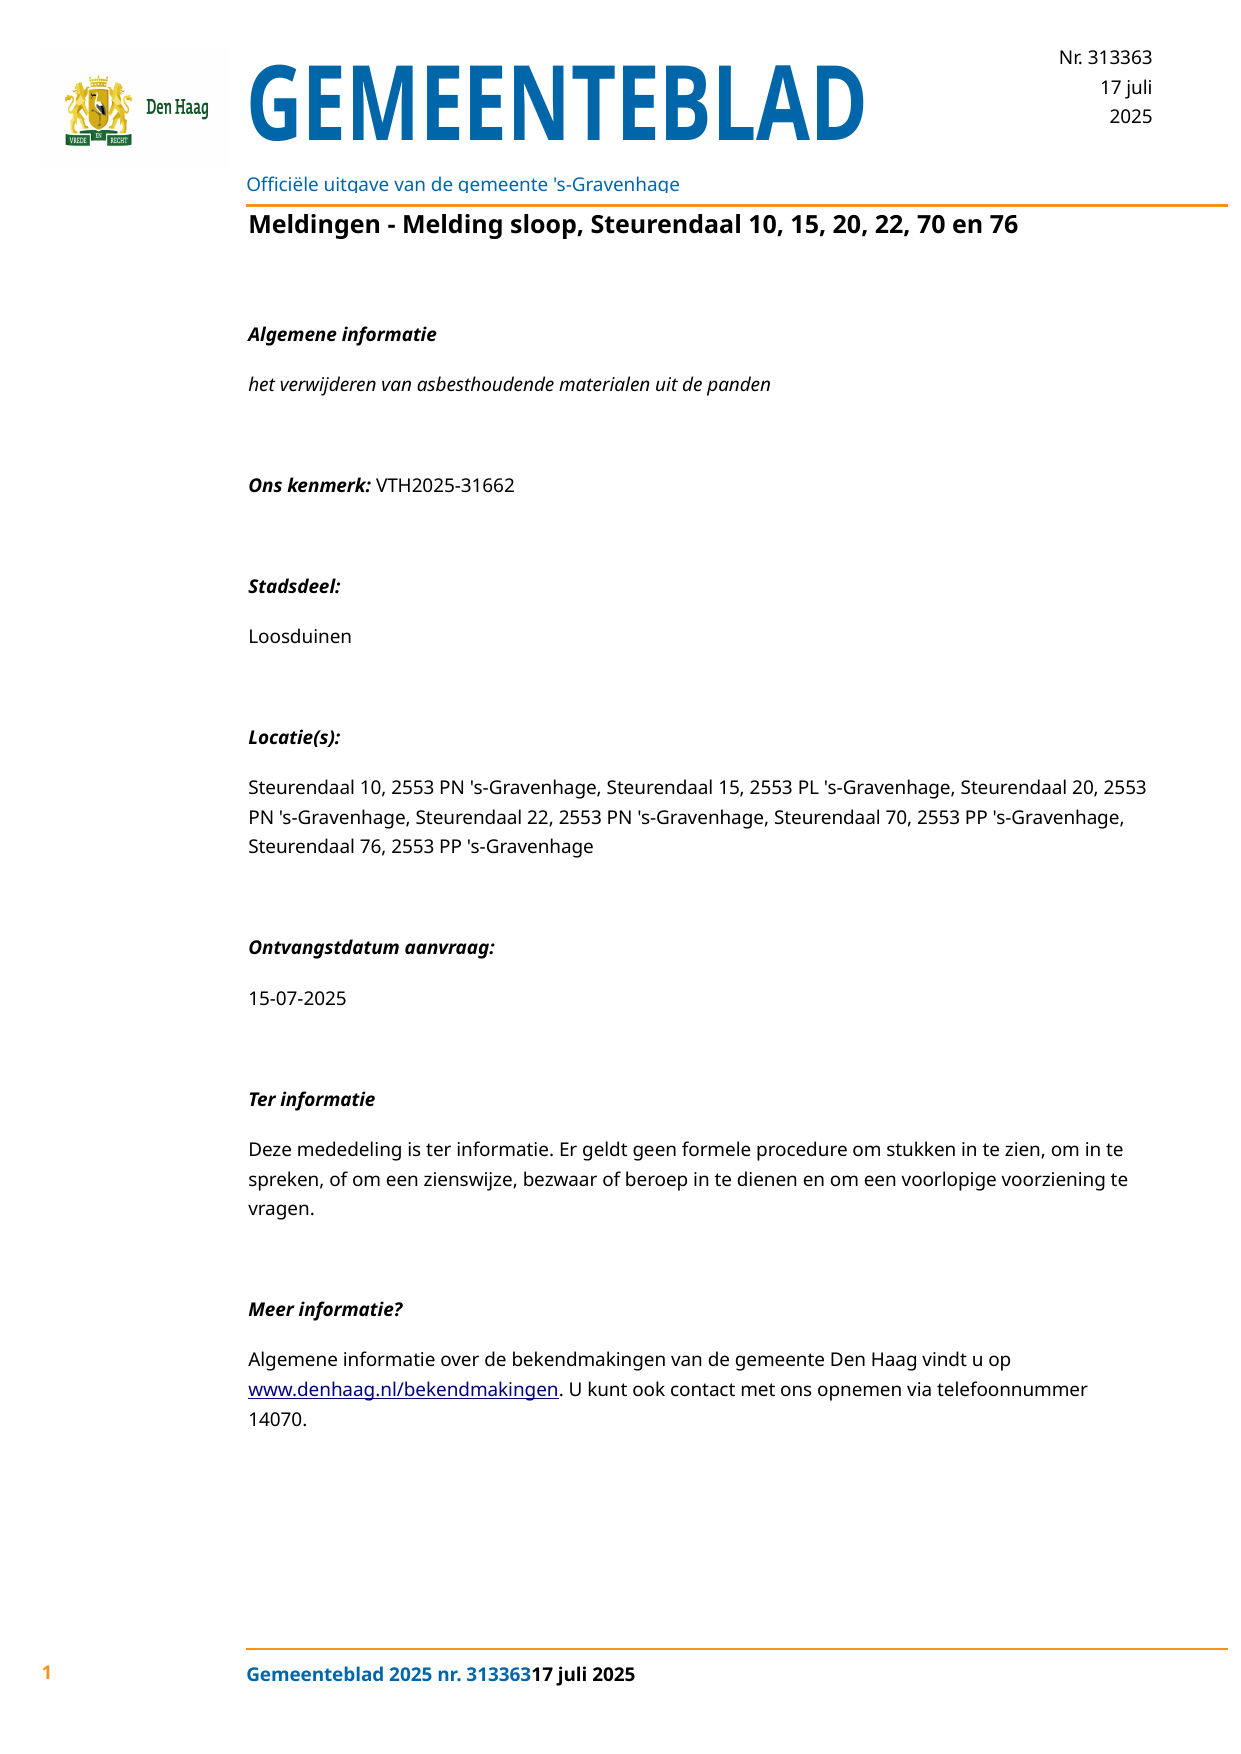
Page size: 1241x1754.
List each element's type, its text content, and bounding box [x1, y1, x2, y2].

text Ter informatie [248, 1086, 1152, 1111]
text het verwijderen van asbesthoudende materialen uit de panden [248, 371, 1152, 397]
text Algemene informatie over de bekendmakingen van de gemeente Den Haag vindt u op www.denhaag.nl/bekendmakingen. U kunt ook contact met ons opnemen via telefoonnummer 14070. [248, 1347, 1152, 1431]
text Algemene informatie [248, 321, 1152, 346]
text Locatie(s): [248, 724, 1152, 750]
text Deze mededeling is ter informatie. Er geldt geen formele procedure om stukken in te zien, om in te spreken, of om een zienswijze, bezwaar of beroep in te dienen en om een voorlopige voorziening te vragen. [248, 1136, 1152, 1221]
text Steurendaal 10, 2553 PN 's-Gravenhage, Steurendaal 15, 2553 PL 's-Gravenhage, Steurendaal 20, 2553 PN 's-Gravenhage, Steurendaal 22, 2553 PN 's-Gravenhage, Steurendaal 70, 2553 PP 's-Gravenhage, Steurendaal 76, 2553 PP 's-Gravenhage [248, 774, 1152, 859]
text 15-07-2025 [248, 985, 1152, 1011]
text Meldingen - Melding sloop, Steurendaal 10, 15, 20, 22, 70 en 76 [248, 207, 1152, 241]
text Ontvangstdatum aanvraag: [248, 934, 1152, 960]
text Meer informatie? [248, 1296, 1152, 1322]
text Loosduinen [248, 623, 1152, 649]
text Stadsdeel: [248, 573, 1152, 598]
picture [41, 47, 231, 172]
text Ons kenmerk: VTH2025-31662 [248, 472, 1152, 498]
